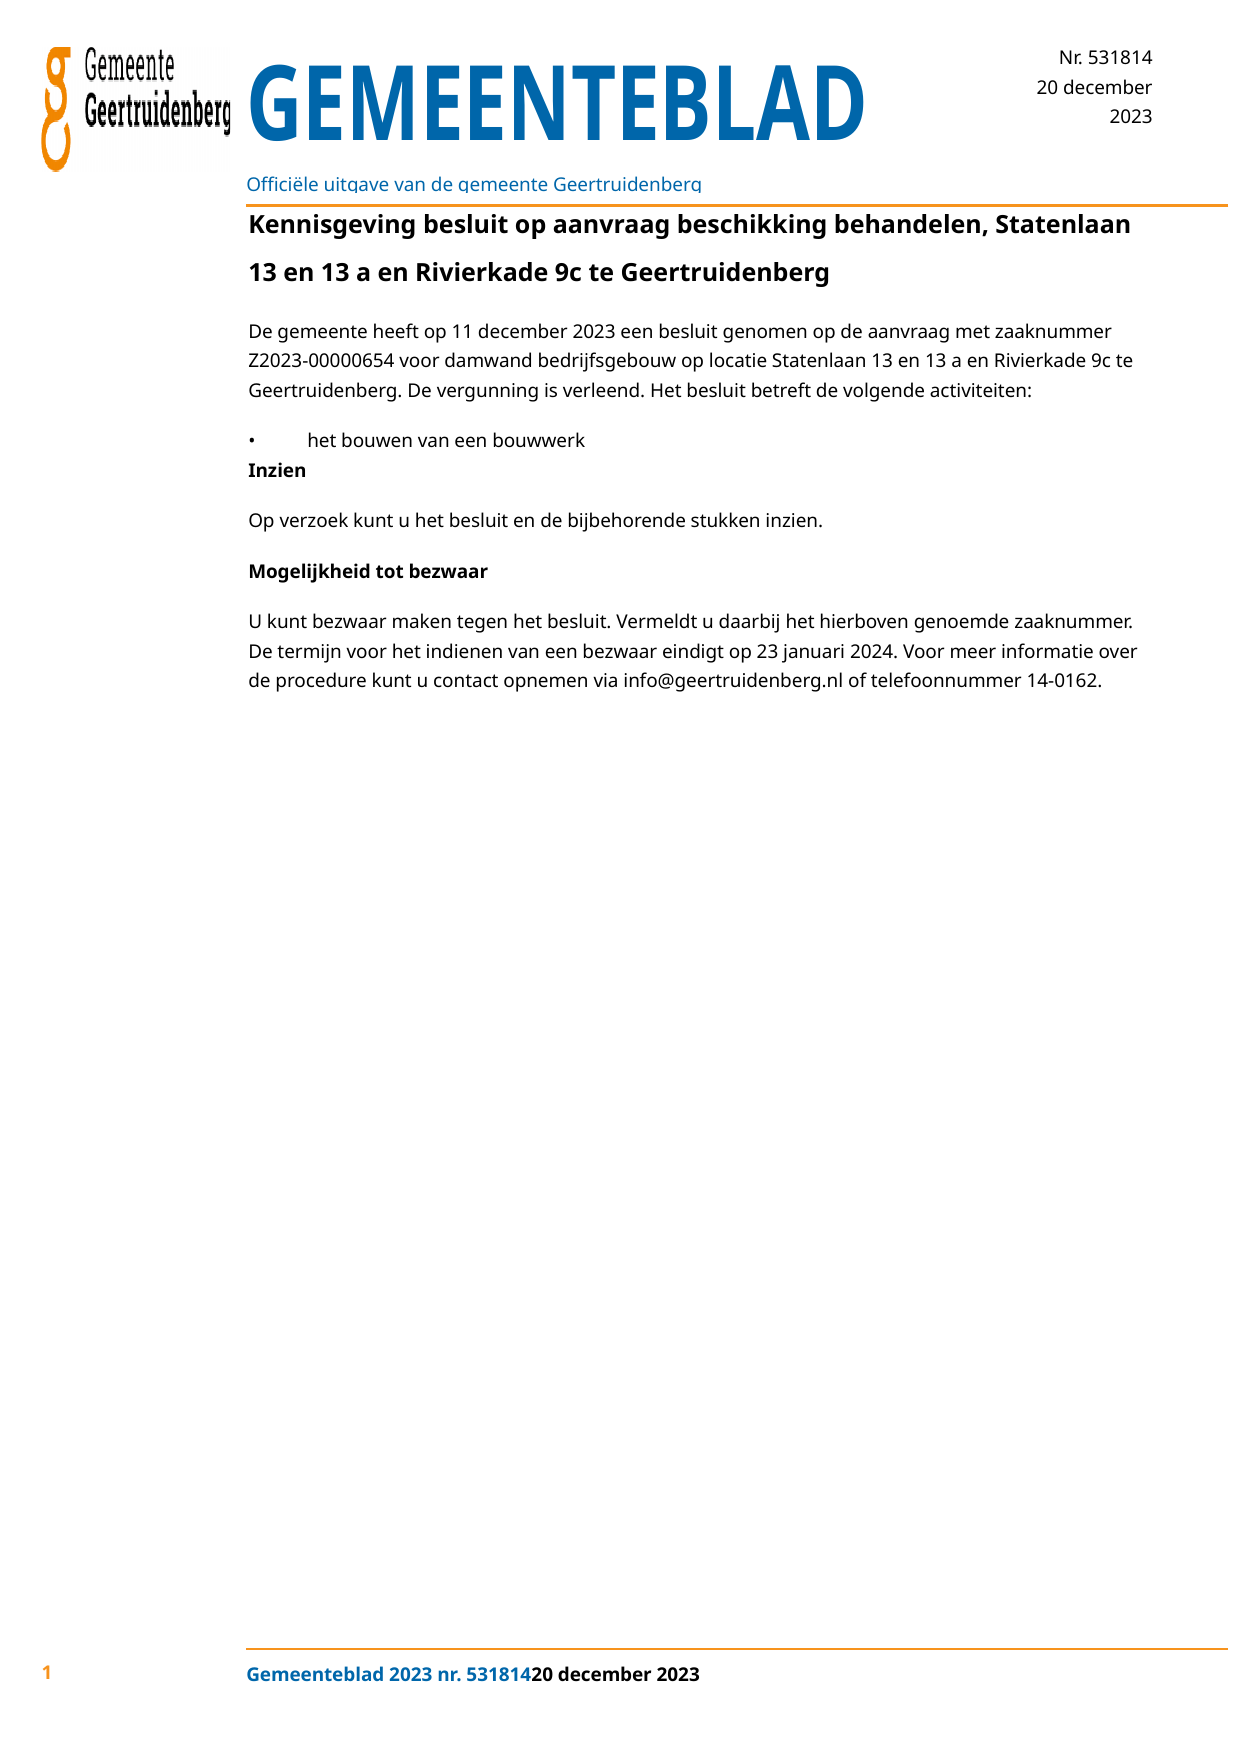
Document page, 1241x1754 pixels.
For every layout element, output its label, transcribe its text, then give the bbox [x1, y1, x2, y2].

text De gemeente heeft op 11 december 2023 een besluit genomen op de aanvraag met zaaknummer Z2023-00000654 voor damwand bedrijfsgebouw op locatie Statenlaan 13 en 13 a en Rivierkade 9c te Geertruidenberg. De vergunning is verleend. Het besluit betreft de volgende activiteiten: [248, 318, 1152, 403]
list het bouwen van een bouwwerk [248, 427, 1152, 453]
text Kennisgeving besluit op aanvraag beschikking behandelen, Statenlaan 13 en 13 a en Rivierkade 9c te Geertruidenberg [248, 207, 1152, 288]
picture [41, 47, 231, 172]
text U kunt bezwaar maken tegen het besluit. Vermeldt u daarbij het hierboven genoemde zaaknummer. De termijn voor het indienen van een bezwaar eindigt op 23 januari 2024. Voor meer informatie over de procedure kunt u contact opnemen via info@geertruidenberg.nl of telefoonnummer 14-0162. [248, 608, 1152, 693]
text Op verzoek kunt u het besluit en de bijbehorende stukken inzien. [248, 507, 1152, 533]
text Mogelijkheid tot bezwaar [248, 558, 1152, 584]
text Inzien [248, 457, 1152, 483]
